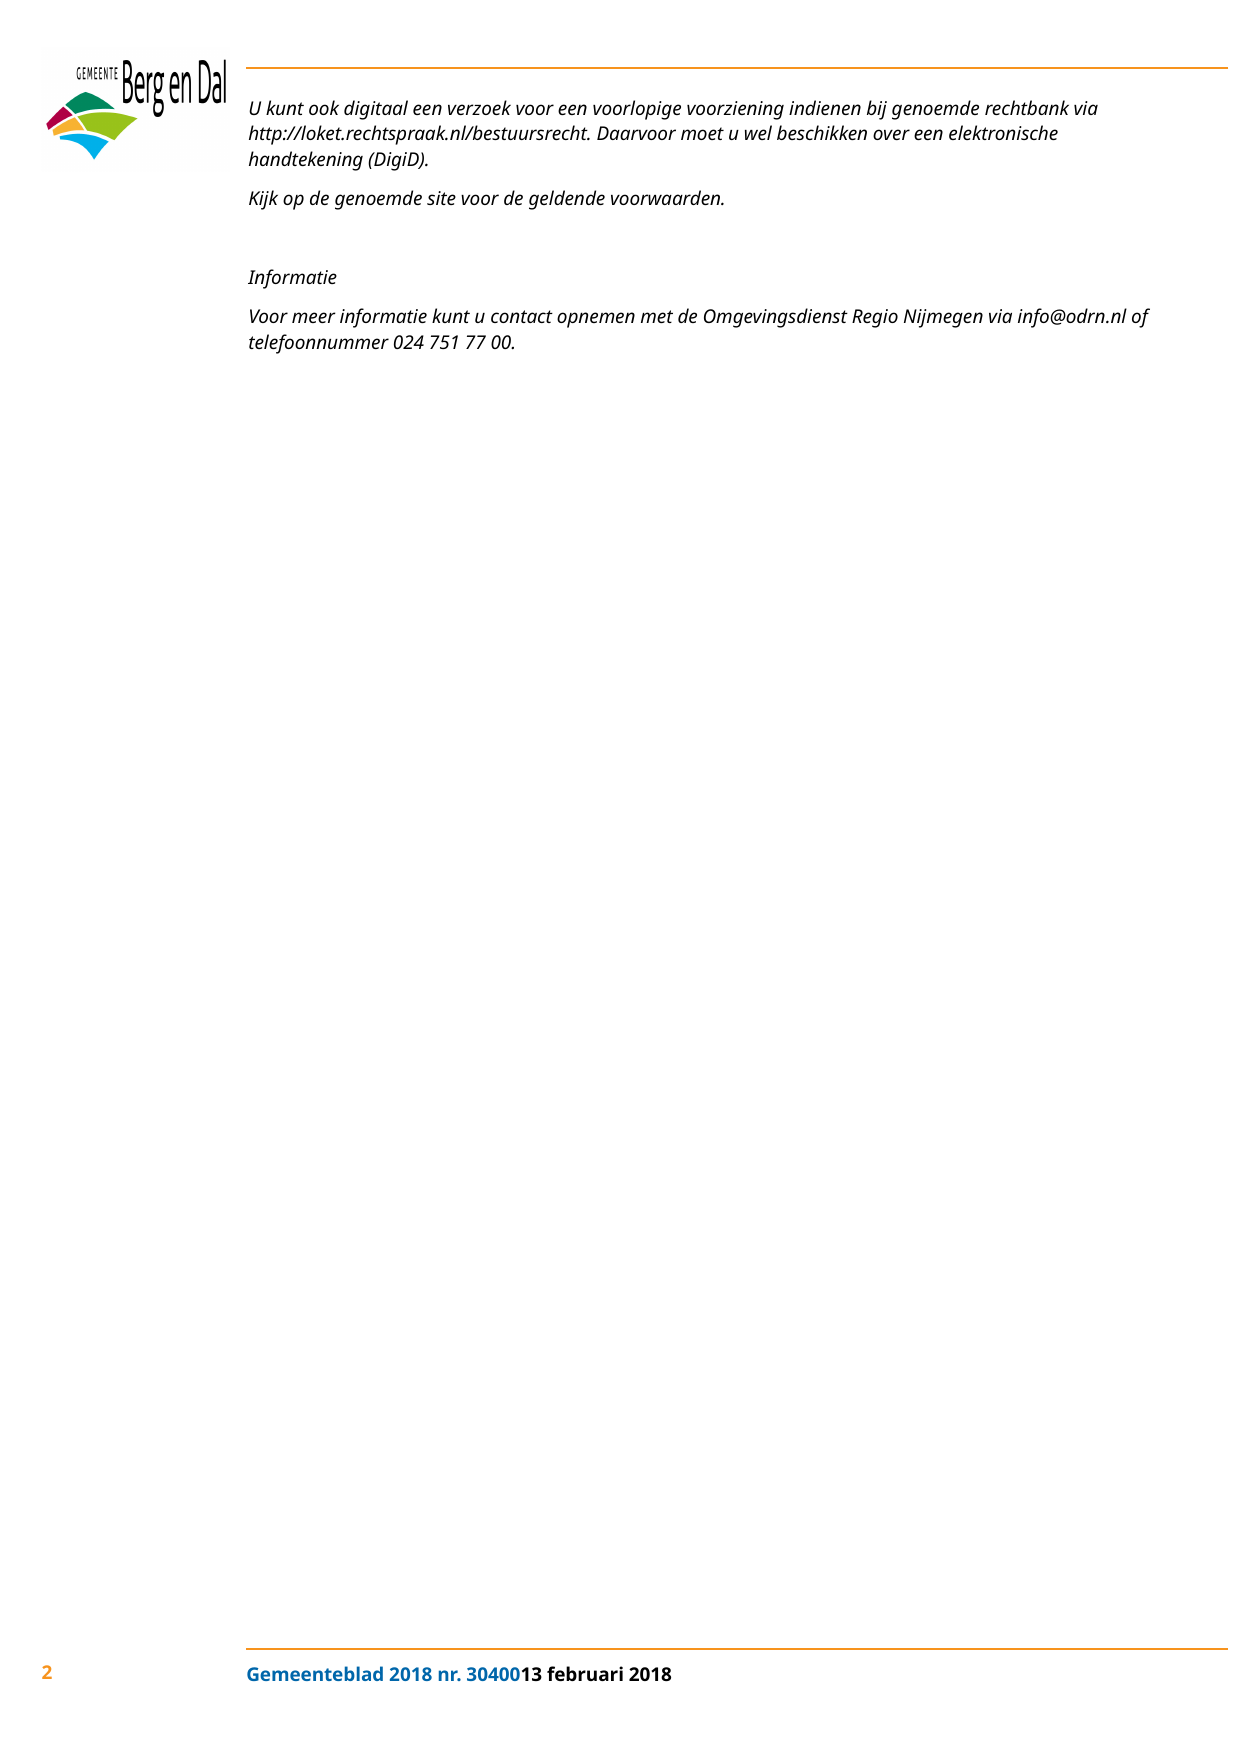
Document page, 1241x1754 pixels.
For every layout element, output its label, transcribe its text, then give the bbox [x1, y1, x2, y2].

text Kijk op de genoemde site voor de geldende voorwaarden. [248, 186, 1152, 211]
text U kunt ook digitaal een verzoek voor een voorlopige voorziening indienen bij genoemde rechtbank via http://loket.rechtspraak.nl/bestuursrecht. Daarvoor moet u wel beschikken over een elektronische handtekening (DigiD). [248, 95, 1152, 172]
text Informatie [248, 264, 1152, 290]
picture [41, 47, 231, 172]
text Voor meer informatie kunt u contact opnemen met de Omgevingsdienst Regio Nijmegen via info@odrn.nl of telefoonnummer 024 751 77 00. [248, 303, 1152, 355]
